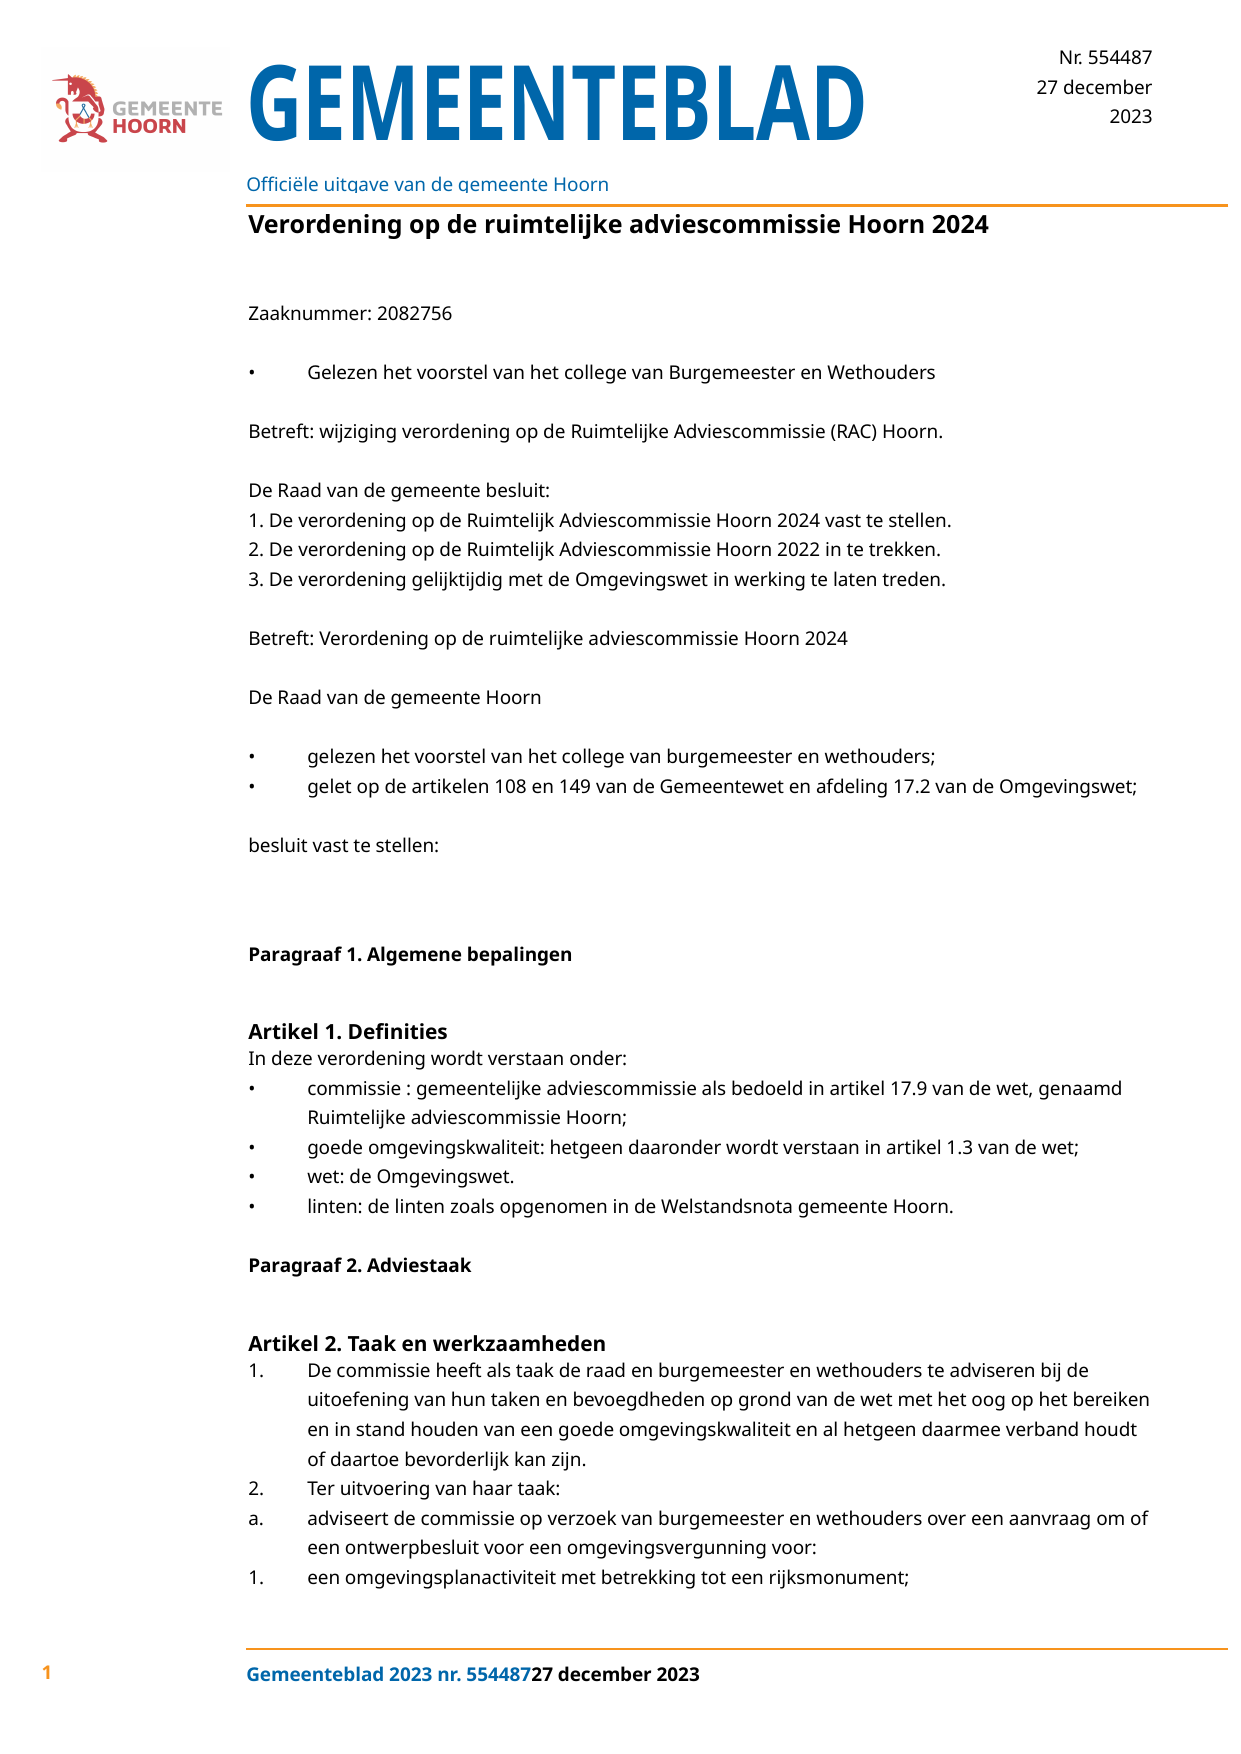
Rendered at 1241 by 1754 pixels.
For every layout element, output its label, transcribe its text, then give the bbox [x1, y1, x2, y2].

picture [41, 47, 231, 172]
text Zaaknummer: 2082756 [248, 300, 1152, 326]
text besluit vast te stellen: [248, 832, 1152, 858]
text Betreft: wijziging verordening op de Ruimtelijke Adviescommissie (RAC) Hoorn. [248, 418, 1152, 444]
list Gelezen het voorstel van het college van Burgemeester en Wethouders [248, 359, 1152, 385]
list gelet op de artikelen 108 en 149 van de Gemeentewet en afdeling 17.2 van de Omgevingswet; [248, 773, 1152, 799]
list linten: de linten zoals opgenomen in de Welstandsnota gemeente Hoorn. [248, 1193, 1152, 1219]
text 2. De verordening op de Ruimtelijk Adviescommissie Hoorn 2022 in te trekken. [248, 537, 1152, 562]
text Betreft: Verordening op de ruimtelijke adviescommissie Hoorn 2024 [248, 625, 1152, 651]
list Ter uitvoering van haar taak: [248, 1475, 1152, 1501]
list gelezen het voorstel van het college van burgemeester en wethouders; [248, 744, 1152, 769]
text Artikel 1. Definities [248, 1017, 1152, 1045]
text In deze verordening wordt verstaan onder: [248, 1045, 1152, 1071]
list De commissie heeft als taak de raad en burgemeester en wethouders te adviseren bij de uitoefening van hun taken en bevoegdheden op grond van de wet met het oog op het bereiken en in stand houden van een goede omgevingskwaliteit en al hetgeen daarmee verband houdt of daartoe bevorderlijk kan zijn. [248, 1357, 1152, 1472]
text Verordening op de ruimtelijke adviescommissie Hoorn 2024 [248, 207, 1152, 241]
list een omgevingsplanactiviteit met betrekking tot een rijksmonument; [248, 1564, 1152, 1590]
list goede omgevingskwaliteit: hetgeen daaronder wordt verstaan in artikel 1.3 van de wet; [248, 1134, 1152, 1160]
text Artikel 2. Taak en werkzaamheden [248, 1329, 1152, 1357]
text 3. De verordening gelijktijdig met de Omgevingswet in werking te laten treden. [248, 566, 1152, 592]
text 1. De verordening op de Ruimtelijk Adviescommissie Hoorn 2024 vast te stellen. [248, 507, 1152, 533]
text Paragraaf 1. Algemene bepalingen [248, 941, 1152, 967]
list adviseert de commissie op verzoek van burgemeester en wethouders over een aanvraag om of een ontwerpbesluit voor een omgevingsvergunning voor: [248, 1505, 1152, 1560]
text Paragraaf 2. Adviestaak [248, 1252, 1152, 1278]
list wet: de Omgevingswet. [248, 1164, 1152, 1189]
text De Raad van de gemeente Hoorn [248, 684, 1152, 710]
list commissie : gemeentelijke adviescommissie als bedoeld in artikel 17.9 van de wet, genaamd Ruimtelijke adviescommissie Hoorn; [248, 1075, 1152, 1130]
text De Raad van de gemeente besluit: [248, 477, 1152, 503]
